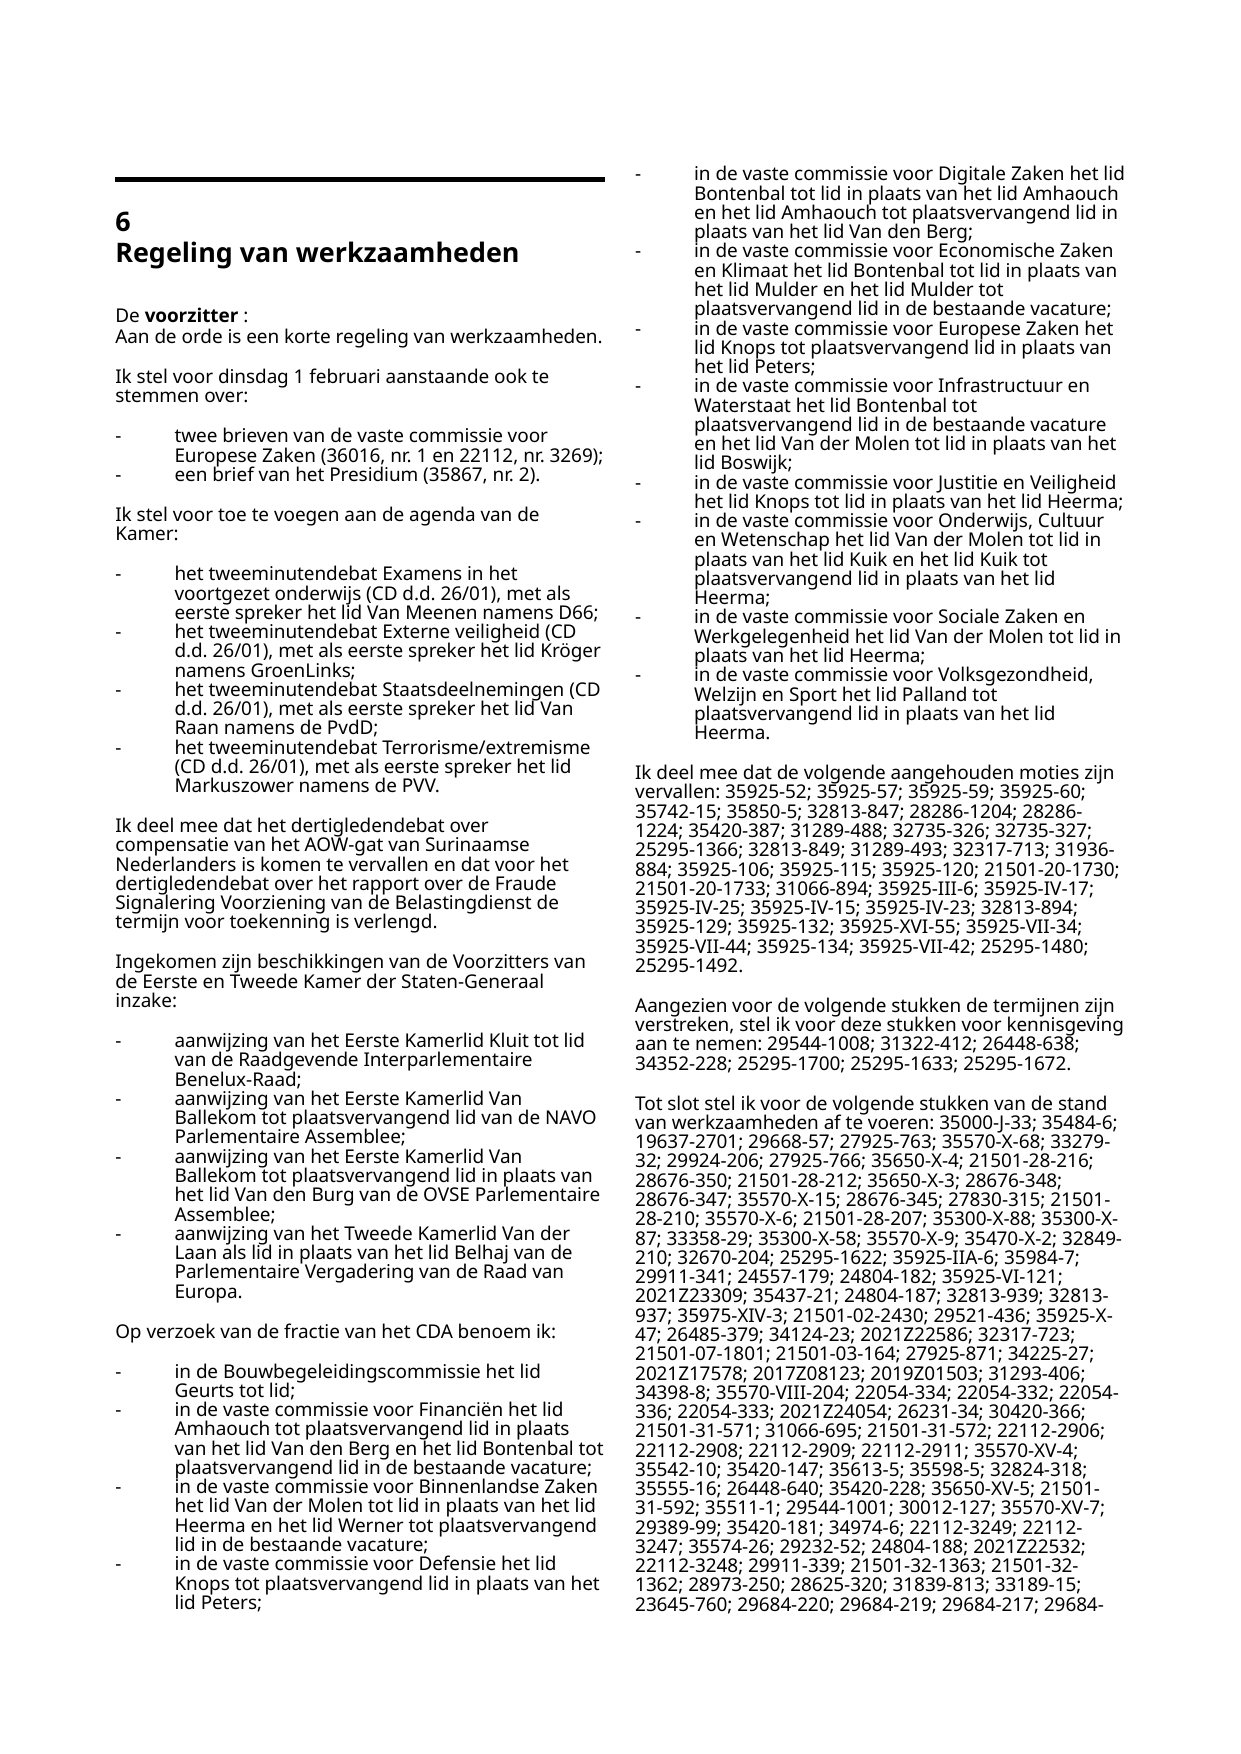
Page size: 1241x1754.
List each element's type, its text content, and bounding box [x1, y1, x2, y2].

list in de vaste commissie voor Onderwijs, Cultuur en Wetenschap het lid Van der Molen tot lid in plaats van het lid Kuik en het lid Kuik tot plaatsvervangend lid in plaats van het lid Heerma; [635, 512, 1125, 608]
list in de vaste commissie voor Infrastructuur en Waterstaat het lid Bontenbal tot plaatsvervangend lid in de bestaande vacature en het lid Van der Molen tot lid in plaats van het lid Boswijk; [635, 377, 1125, 474]
list aanwijzing van het Eerste Kamerlid Van Ballekom tot plaatsvervangend lid in plaats van het lid Van den Burg van de OVSE Parlementaire Assemblee; [115, 1148, 605, 1225]
list in de vaste commissie voor Justitie en Veiligheid het lid Knops tot lid in plaats van het lid Heerma; [635, 474, 1125, 512]
list aanwijzing van het Tweede Kamerlid Van der Laan als lid in plaats van het lid Belhaj van de Parlementaire Vergadering van de Raad van Europa. [115, 1225, 605, 1302]
list in de vaste commissie voor Digitale Zaken het lid Bontenbal tot lid in plaats van het lid Amhaouch en het lid Amhaouch tot plaatsvervangend lid in plaats van het lid Van den Berg; [635, 165, 1125, 242]
list in de vaste commissie voor Europese Zaken het lid Knops tot plaatsvervangend lid in plaats van het lid Peters; [635, 319, 1125, 377]
list twee brieven van de vaste commissie voor Europese Zaken (36016, nr. 1 en 22112, nr. 3269); [115, 427, 605, 466]
list in de vaste commissie voor Sociale Zaken en Werkgelegenheid het lid Van der Molen tot lid in plaats van het lid Heerma; [635, 608, 1125, 666]
text Ik stel voor dinsdag 1 februari aanstaande ook te stemmen over: [115, 368, 605, 407]
list in de Bouwbegeleidingscommissie het lid Geurts tot lid; [115, 1363, 605, 1401]
text 6 [115, 203, 605, 239]
list een brief van het Presidium (35867, nr. 2). [115, 466, 605, 485]
list het tweeminutendebat Examens in het voortgezet onderwijs (CD d.d. 26/01), met als eerste spreker het lid Van Meenen namens D66; [115, 565, 605, 623]
text Ik stel voor toe te voegen aan de agenda van de Kamer: [115, 506, 605, 544]
list in de vaste commissie voor Binnenlandse Zaken het lid Van der Molen tot lid in plaats van het lid Heerma en het lid Werner tot plaatsvervangend lid in de bestaande vacature; [115, 1478, 605, 1555]
list aanwijzing van het Eerste Kamerlid Kluit tot lid van de Raadgevende Interparlementaire Benelux-Raad; [115, 1032, 605, 1090]
text Op verzoek van de fractie van het CDA benoem ik: [115, 1323, 605, 1342]
text Ik deel mee dat de volgende aangehouden moties zijn vervallen: 35925-52; 35925-57; 35925-59; 35925-60; 35742-15; 35850-5; 32813-847; 28286-1204; 28286-1224; 35420-387; 31289-488; 32735-326; 32735-327; 25295-1366; 32813-849; 31289-493; 32317-713; 31936-884; 35925-106; 35925-115; 35925-120; 21501-20-1730; 21501-20-1733; 31066-894; 35925-III-6; 35925-IV-17; 35925-IV-25; 35925-IV-15; 35925-IV-23; 32813-894; 35925-129; 35925-132; 35925-XVI-55; 35925-VII-34; 35925-VII-44; 35925-134; 35925-VII-42; 25295-1480; 25295-1492. [635, 764, 1125, 976]
list het tweeminutendebat Externe veiligheid (CD d.d. 26/01), met als eerste spreker het lid Kröger namens GroenLinks; [115, 623, 605, 681]
list het tweeminutendebat Staatsdeelnemingen (CD d.d. 26/01), met als eerste spreker het lid Van Raan namens de PvdD; [115, 681, 605, 739]
list het tweeminutendebat Terrorisme/extremisme (CD d.d. 26/01), met als eerste spreker het lid Markuszower namens de PVV. [115, 739, 605, 796]
list in de vaste commissie voor Defensie het lid Knops tot plaatsvervangend lid in plaats van het lid Peters; [115, 1555, 605, 1613]
text Aan de orde is een korte regeling van werkzaamheden. [115, 328, 605, 347]
text Ingekomen zijn beschikkingen van de Voorzitters van de Eerste en Tweede Kamer der Staten-Generaal inzake: [115, 953, 605, 1011]
list in de vaste commissie voor Economische Zaken en Klimaat het lid Bontenbal tot lid in plaats van het lid Mulder en het lid Mulder tot plaatsvervangend lid in de bestaande vacature; [635, 242, 1125, 319]
text De voorzitter : [115, 302, 605, 328]
list aanwijzing van het Eerste Kamerlid Van Ballekom tot plaatsvervangend lid van de NAVO Parlementaire Assemblee; [115, 1090, 605, 1148]
list in de vaste commissie voor Volksgezondheid, Welzijn en Sport het lid Palland tot plaatsvervangend lid in plaats van het lid Heerma. [635, 666, 1125, 743]
text Regeling van werkzaamheden [115, 239, 605, 283]
text Tot slot stel ik voor de volgende stukken van de stand van werkzaamheden af te voeren: 35000-J-33; 35484-6; 19637-2701; 29668-57; 27925-763; 35570-X-68; 33279-32; 29924-206; 27925-766; 35650-X-4; 21501-28-216; 28676-350; 21501-28-212; 35650-X-3; 28676-348; 28676-347; 35570-X-15; 28676-345; 27830-315; 21501-28-210; 35570-X-6; 21501-28-207; 35300-X-88; 35300-X-87; 33358-29; 35300-X-58; 35570-X-9; 35470-X-2; 32849-210; 32670-204; 25295-1622; 35925-IIA-6; 35984-7; 29911-341; 24557-179; 24804-182; 35925-VI-121; 2021Z23309; 35437-21; 24804-187; 32813-939; 32813-937; 35975-XIV-3; 21501-02-2430; 29521-436; 35925-X-47; 26485-379; 34124-23; 2021Z22586; 32317-723; 21501-07-1801; 21501-03-164; 27925-871; 34225-27; 2021Z17578; 2017Z08123; 2019Z01503; 31293-406; 34398-8; 35570-VIII-204; 22054-334; 22054-332; 22054-336; 22054-333; 2021Z24054; 26231-34; 30420-366; 21501-31-571; 31066-695; 21501-31-572; 22112-2906; 22112-2908; 22112-2909; 22112-2911; 35570-XV-4; 35542-10; 35420-147; 35613-5; 35598-5; 32824-318; 35555-16; 26448-640; 35420-228; 35650-XV-5; 21501-31-592; 35511-1; 29544-1001; 30012-127; 35570-XV-7; 29389-99; 35420-181; 34974-6; 22112-3249; 22112-3247; 35574-26; 29232-52; 24804-188; 2021Z22532; 22112-3248; 29911-339; 21501-32-1363; 21501-32-1362; 28973-250; 28625-320; 31839-813; 33189-15; 23645-760; 29684-220; 29684-219; 29684-217; 29684- [635, 1095, 1125, 1615]
list in de vaste commissie voor Financiën het lid Amhaouch tot plaatsvervangend lid in plaats van het lid Van den Berg en het lid Bontenbal tot plaatsvervangend lid in de bestaande vacature; [115, 1401, 605, 1478]
text Ik deel mee dat het dertigledendebat over compensatie van het AOW-gat van Surinaamse Nederlanders is komen te vervallen en dat voor het dertigledendebat over het rapport over de Fraude Signalering Voorziening van de Belastingdienst de termijn voor toekenning is verlengd. [115, 817, 605, 933]
text Aangezien voor de volgende stukken de termijnen zijn verstreken, stel ik voor deze stukken voor kennisgeving aan te nemen: 29544-1008; 31322-412; 26448-638; 34352-228; 25295-1700; 25295-1633; 25295-1672. [635, 997, 1125, 1074]
